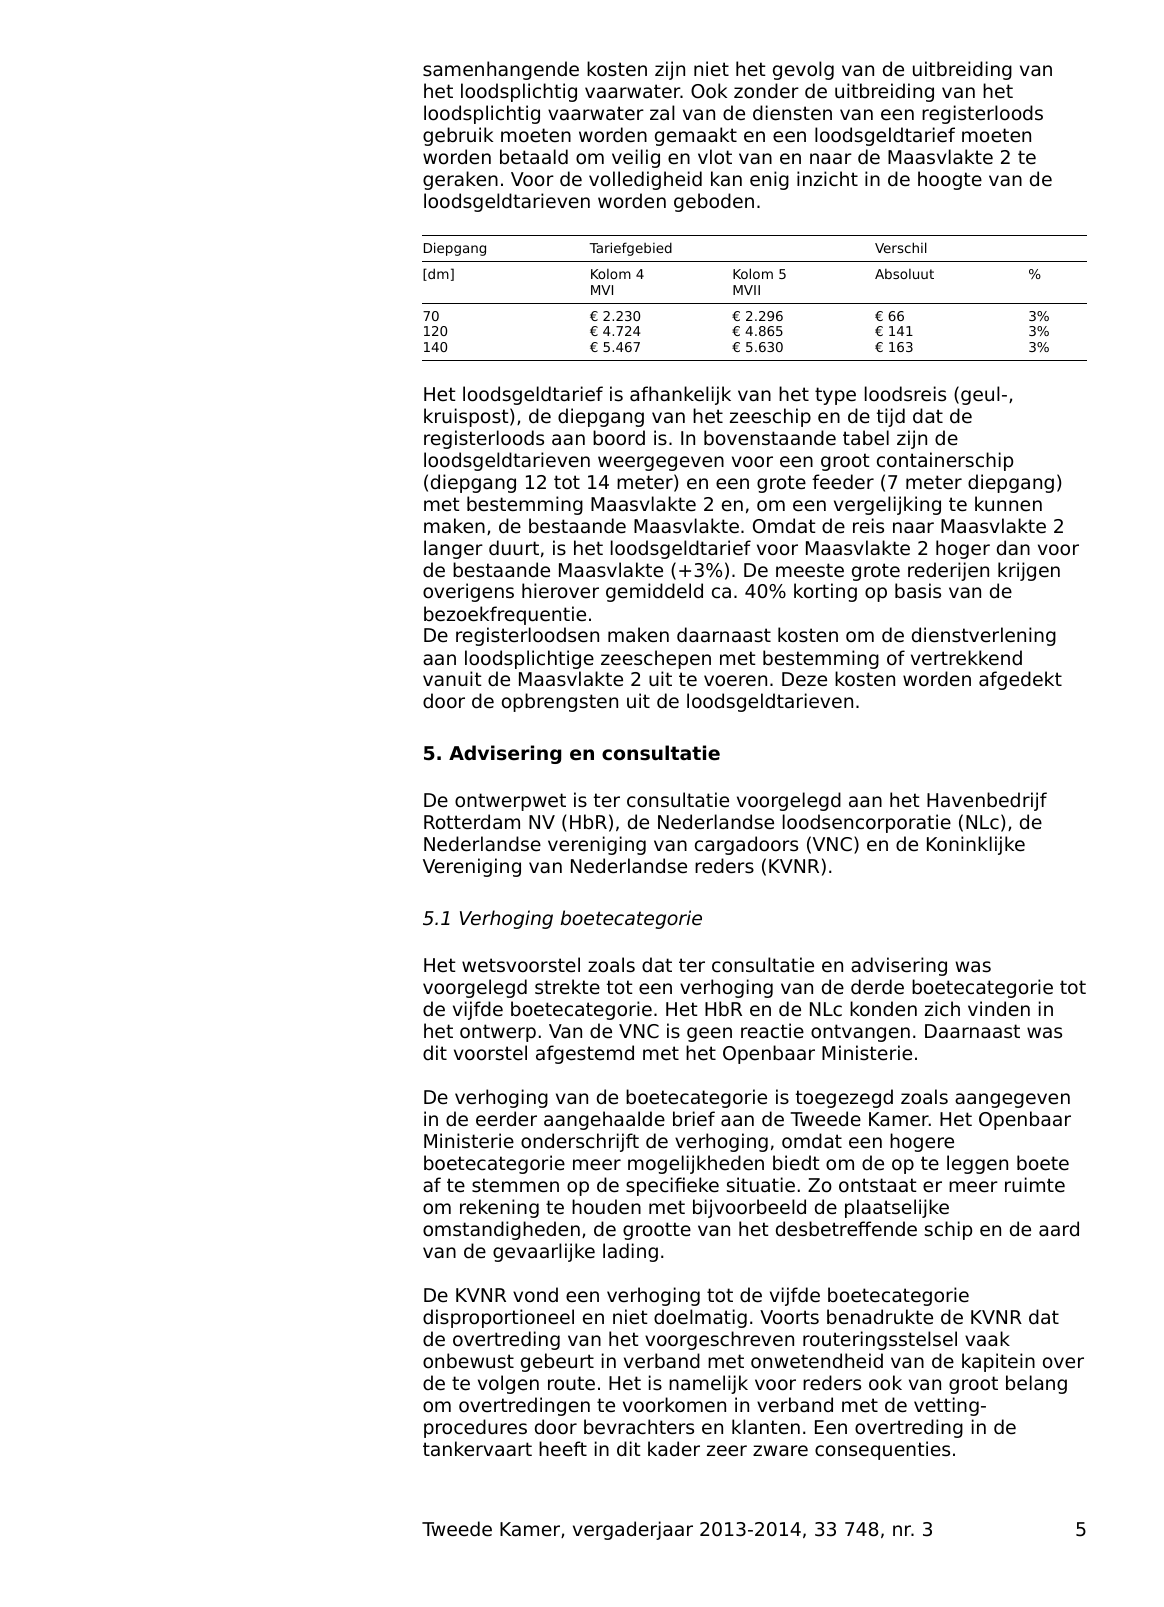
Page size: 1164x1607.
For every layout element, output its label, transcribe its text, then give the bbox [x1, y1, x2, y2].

table_cell € 2.296 [726, 304, 869, 324]
table_cell 70 [422, 304, 584, 324]
text Het wetsvoorstel zoals dat ter consultatie en advisering was voorgelegd strekte tot een verhoging van de derde boetecategorie tot de vijfde boetecategorie. Het HbR en de NLc konden zich vinden in het ontwerp. Van de VNC is geen reactie ontvangen. Daarnaast was dit voorstel afgestemd met het Openbaar Ministerie. [422, 955, 1087, 1065]
table_cell € 5.630 [726, 340, 869, 360]
table_cell 3% [1022, 304, 1087, 324]
table_cell € 5.467 [584, 340, 726, 360]
table_cell Kolom 5 MVII [726, 262, 869, 303]
table_cell € 163 [869, 340, 1022, 360]
table_cell 140 [422, 340, 584, 360]
subtitle 5.1 Verhoging boetecategorie [422, 908, 1087, 930]
table_cell 120 [422, 324, 584, 340]
text De ontwerpwet is ter consultatie voorgelegd aan het Havenbedrijf Rotterdam NV (HbR), de Nederlandse loodsencorporatie (NLc), de Nederlandse vereniging van cargadoors (VNC) en de Koninklijke Vereniging van Nederlandse reders (KVNR). [422, 790, 1087, 878]
text De KVNR vond een verhoging tot de vijfde boetecategorie disproportioneel en niet doelmatig. Voorts benadrukte de KVNR dat de overtreding van het voorgeschreven routeringsstelsel vaak onbewust gebeurt in verband met onwetendheid van de kapitein over de te volgen route. Het is namelijk voor reders ook van groot belang om overtredingen te voorkomen in verband met de vetting-procedures door bevrachters en klanten. Een overtreding in de tankervaart heeft in dit kader zeer zware consequenties. [422, 1285, 1087, 1461]
table_cell Absoluut [869, 262, 1022, 303]
text De registerloodsen maken daarnaast kosten om de dienstverlening aan loodsplichtige zeeschepen met bestemming of vertrekkend vanuit de Maasvlakte 2 uit te voeren. Deze kosten worden afgedekt door de opbrengsten uit de loodsgeldtarieven. [422, 625, 1087, 713]
table_header Tariefgebied [584, 236, 869, 261]
table_header Diepgang [422, 236, 584, 261]
table_cell Kolom 4 MVI [584, 262, 726, 303]
table_cell 3% [1022, 324, 1087, 340]
table_cell [dm] [422, 262, 584, 303]
table_header Verschil [869, 236, 1087, 261]
subtitle 5. Advisering en consultatie [422, 743, 1087, 765]
table_cell % [1022, 262, 1087, 303]
table_cell € 2.230 [584, 304, 726, 324]
table_cell 3% [1022, 340, 1087, 360]
table_cell € 141 [869, 324, 1022, 340]
text Het loodsgeldtarief is afhankelijk van het type loodsreis (geul-, kruispost), de diepgang van het zeeschip en de tijd dat de registerloods aan boord is. In bovenstaande tabel zijn de loodsgeldtarieven weergegeven voor een groot containerschip (diepgang 12 tot 14 meter) en een grote feeder (7 meter diepgang) met bestemming Maasvlakte 2 en, om een vergelijking te kunnen maken, de bestaande Maasvlakte. Omdat de reis naar Maasvlakte 2 langer duurt, is het loodsgeldtarief voor Maasvlakte 2 hoger dan voor de bestaande Maasvlakte (+3%). De meeste grote rederijen krijgen overigens hierover gemiddeld ca. 40% korting op basis van de bezoekfrequentie. [422, 384, 1087, 625]
text De verhoging van de boetecategorie is toegezegd zoals aangegeven in de eerder aangehaalde brief aan de Tweede Kamer. Het Openbaar Ministerie onderschrijft de verhoging, omdat een hogere boetecategorie meer mogelijkheden biedt om de op te leggen boete af te stemmen op de specifieke situatie. Zo ontstaat er meer ruimte om rekening te houden met bijvoorbeeld de plaatselijke omstandigheden, de grootte van het desbetreffende schip en de aard van de gevaarlijke lading. [422, 1087, 1087, 1263]
text samenhangende kosten zijn niet het gevolg van de uitbreiding van het loodsplichtig vaarwater. Ook zonder de uitbreiding van het loodsplichtig vaarwater zal van de diensten van een registerloods gebruik moeten worden gemaakt en een loodsgeldtarief moeten worden betaald om veilig en vlot van en naar de Maasvlakte 2 te geraken. Voor de volledigheid kan enig inzicht in de hoogte van de loodsgeldtarieven worden geboden. [422, 59, 1087, 213]
table_cell € 4.724 [584, 324, 726, 340]
table_cell € 4.865 [726, 324, 869, 340]
table_cell € 66 [869, 304, 1022, 324]
